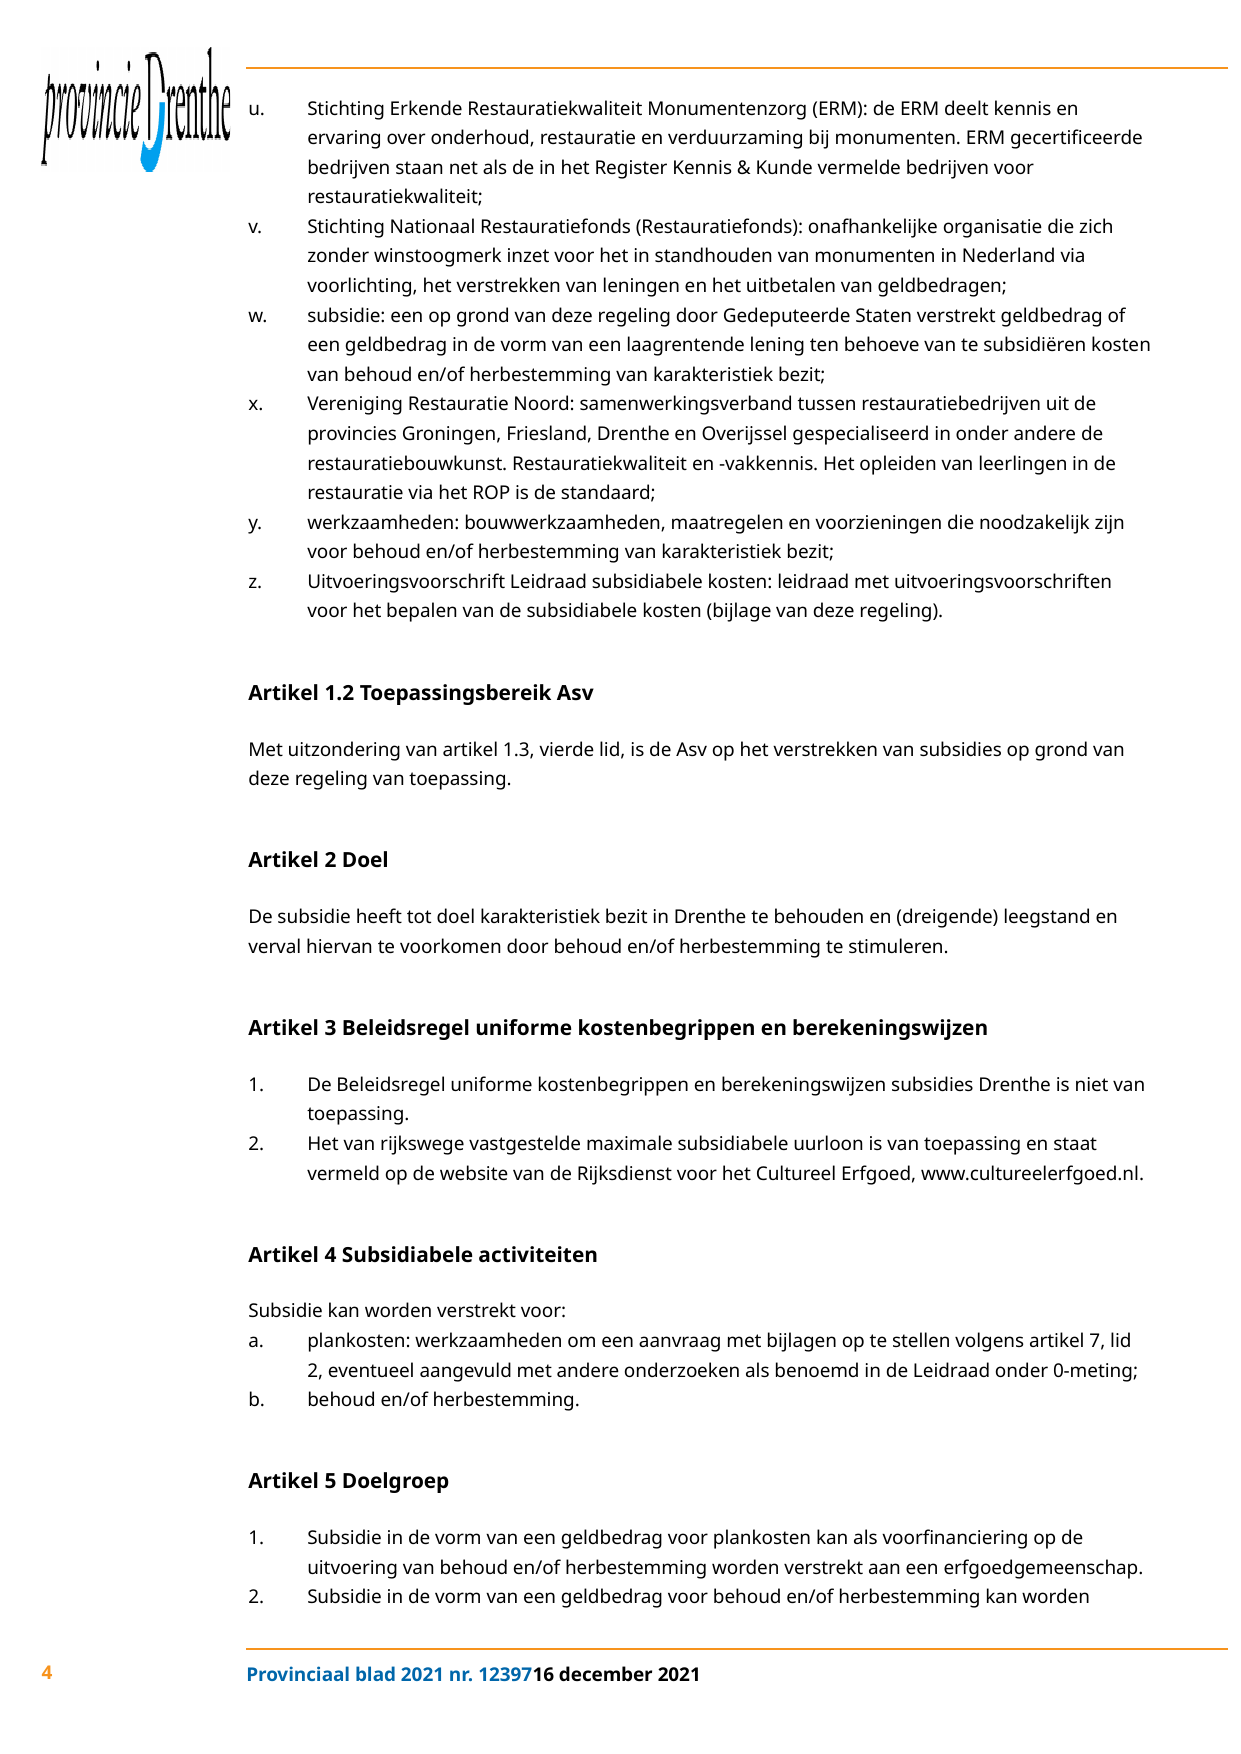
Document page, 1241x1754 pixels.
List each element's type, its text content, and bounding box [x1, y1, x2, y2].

list Uitvoeringsvoorschrift Leidraad subsidiabele kosten: leidraad met uitvoeringsvoorschriften voor het bepalen van de subsidiabele kosten (bijlage van deze regeling). [248, 568, 1152, 623]
text Artikel 4 Subsidiabele activiteiten [248, 1240, 1152, 1268]
list plankosten: werkzaamheden om een aanvraag met bijlagen op te stellen volgens artikel 7, lid 2, eventueel aangevuld met andere onderzoeken als benoemd in de Leidraad onder 0-meting; [248, 1327, 1152, 1383]
list Subsidie in de vorm van een geldbedrag voor behoud en/of herbestemming kan worden [248, 1584, 1152, 1609]
list Stichting Nationaal Restauratiefonds (Restauratiefonds): onafhankelijke organisatie die zich zonder winstoogmerk inzet voor het in standhouden van monumenten in Nederland via voorlichting, het verstrekken van leningen en het uitbetalen van geldbedragen; [248, 213, 1152, 298]
list Stichting Erkende Restauratiekwaliteit Monumentenzorg (ERM): de ERM deelt kennis en ervaring over onderhoud, restauratie en verduurzaming bij monumenten. ERM gecertificeerde bedrijven staan net als de in het Register Kennis & Kunde vermelde bedrijven voor restauratiekwaliteit; [248, 95, 1152, 209]
list Vereniging Restauratie Noord: samenwerkingsverband tussen restauratiebedrijven uit de provincies Groningen, Friesland, Drenthe en Overijssel gespecialiseerd in onder andere de restauratiebouwkunst. Restauratiekwaliteit en -vakkennis. Het opleiden van leerlingen in de restauratie via het ROP is de standaard; [248, 391, 1152, 505]
text Subsidie kan worden verstrekt voor: [248, 1298, 1152, 1323]
list Het van rijkswege vastgestelde maximale subsidiabele uurloon is van toepassing en staat vermeld op de website van de Rijksdienst voor het Cultureel Erfgoed, www.cultureelerfgoed.nl. [248, 1130, 1152, 1185]
list werkzaamheden: bouwwerkzaamheden, maatregelen en voorzieningen die noodzakelijk zijn voor behoud en/of herbestemming van karakteristiek bezit; [248, 509, 1152, 564]
text Artikel 5 Doelgroep [248, 1466, 1152, 1495]
list subsidie: een op grond van deze regeling door Gedeputeerde Staten verstrekt geldbedrag of een geldbedrag in de vorm van een laagrentende lening ten behoeve van te subsidiëren kosten van behoud en/of herbestemming van karakteristiek bezit; [248, 302, 1152, 387]
list Subsidie in de vorm van een geldbedrag voor plankosten kan als voorfinanciering op de uitvoering van behoud en/of herbestemming worden verstrekt aan een erfgoedgemeenschap. [248, 1524, 1152, 1580]
text De subsidie heeft tot doel karakteristiek bezit in Drenthe te behouden en (dreigende) leegstand en verval hiervan te voorkomen door behoud en/of herbestemming te stimuleren. [248, 903, 1152, 959]
text Met uitzondering van artikel 1.3, vierde lid, is de Asv op het verstrekken van subsidies op grond van deze regeling van toepassing. [248, 736, 1152, 791]
picture [41, 47, 231, 172]
text Artikel 1.2 Toepassingsbereik Asv [248, 678, 1152, 706]
text Artikel 2 Doel [248, 845, 1152, 874]
list behoud en/of herbestemming. [248, 1386, 1152, 1412]
list De Beleidsregel uniforme kostenbegrippen en berekeningswijzen subsidies Drenthe is niet van toepassing. [248, 1071, 1152, 1126]
text Artikel 3 Beleidsregel uniforme kostenbegrippen en berekeningswijzen [248, 1013, 1152, 1041]
